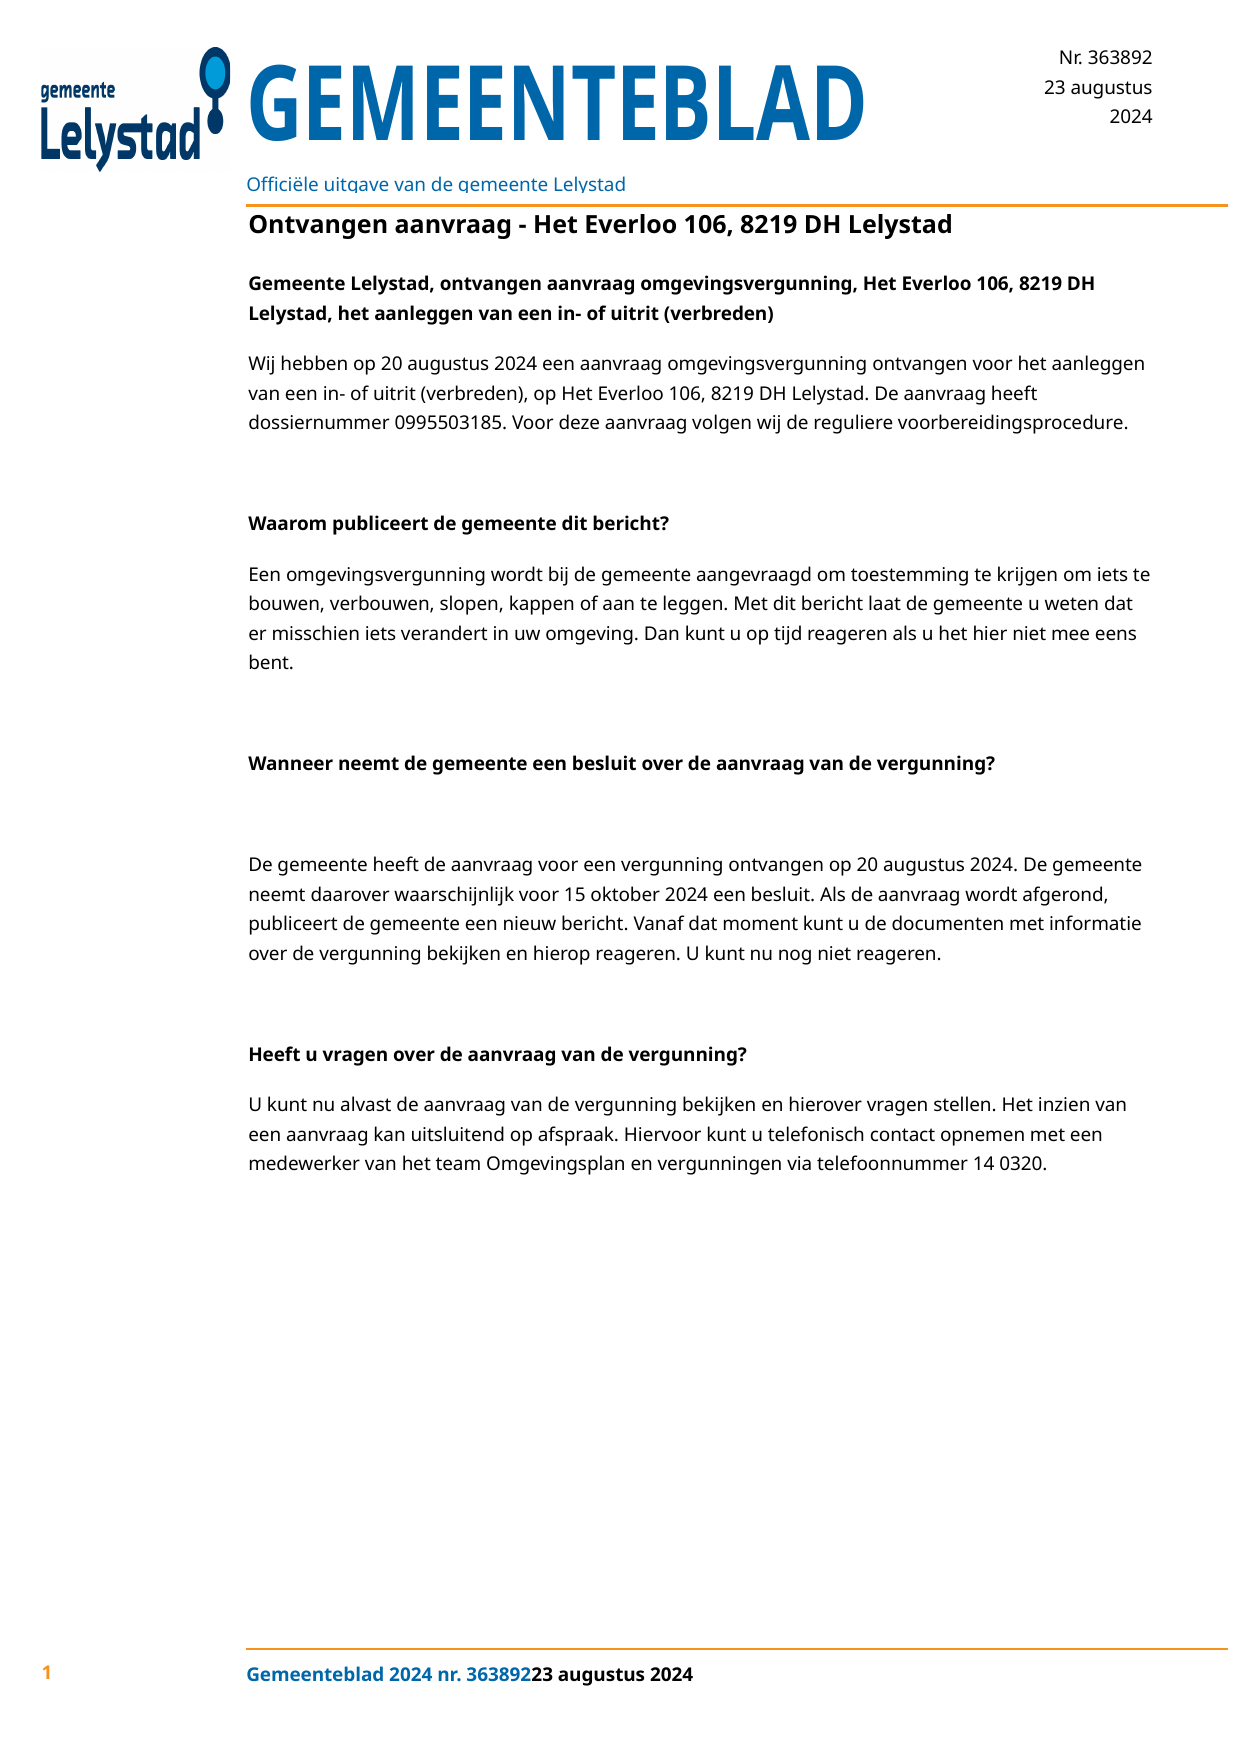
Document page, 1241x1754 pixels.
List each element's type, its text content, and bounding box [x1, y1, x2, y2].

text Ontvangen aanvraag - Het Everloo 106, 8219 DH Lelystad [248, 207, 1152, 241]
text Een omgevingsvergunning wordt bij de gemeente aangevraagd om toestemming te krijgen om iets te bouwen, verbouwen, slopen, kappen of aan te leggen. Met dit bericht laat de gemeente u weten dat er misschien iets verandert in uw omgeving. Dan kunt u op tijd reageren als u het hier niet mee eens bent. [248, 561, 1152, 675]
text Gemeente Lelystad, ontvangen aanvraag omgevingsvergunning, Het Everloo 106, 8219 DH Lelystad, het aanleggen van een in- of uitrit (verbreden) [248, 270, 1152, 326]
text Waarom publiceert de gemeente dit bericht? [248, 510, 1152, 536]
text U kunt nu alvast de aanvraag van de vergunning bekijken en hierover vragen stellen. Het inzien van een aanvraag kan uitsluitend op afspraak. Hiervoor kunt u telefonisch contact opnemen met een medewerker van het team Omgevingsplan en vergunningen via telefoonnummer 14 0320. [248, 1091, 1152, 1176]
text Wij hebben op 20 augustus 2024 een aanvraag omgevingsvergunning ontvangen voor het aanleggen van een in- of uitrit (verbreden), op Het Everloo 106, 8219 DH Lelystad. De aanvraag heeft dossiernummer 0995503185. Voor deze aanvraag volgen wij de reguliere voorbereidingsprocedure. [248, 350, 1152, 435]
text Heeft u vragen over de aanvraag van de vergunning? [248, 1041, 1152, 1066]
text De gemeente heeft de aanvraag voor een vergunning ontvangen op 20 augustus 2024. De gemeente neemt daarover waarschijnlijk voor 15 oktober 2024 een besluit. Als de aanvraag wordt afgerond, publiceert de gemeente een nieuw bericht. Vanaf dat moment kunt u de documenten met informatie over de vergunning bekijken en hierop reageren. U kunt nu nog niet reageren. [248, 851, 1152, 966]
text Wanneer neemt de gemeente een besluit over de aanvraag van de vergunning? [248, 750, 1152, 776]
picture [41, 47, 231, 172]
